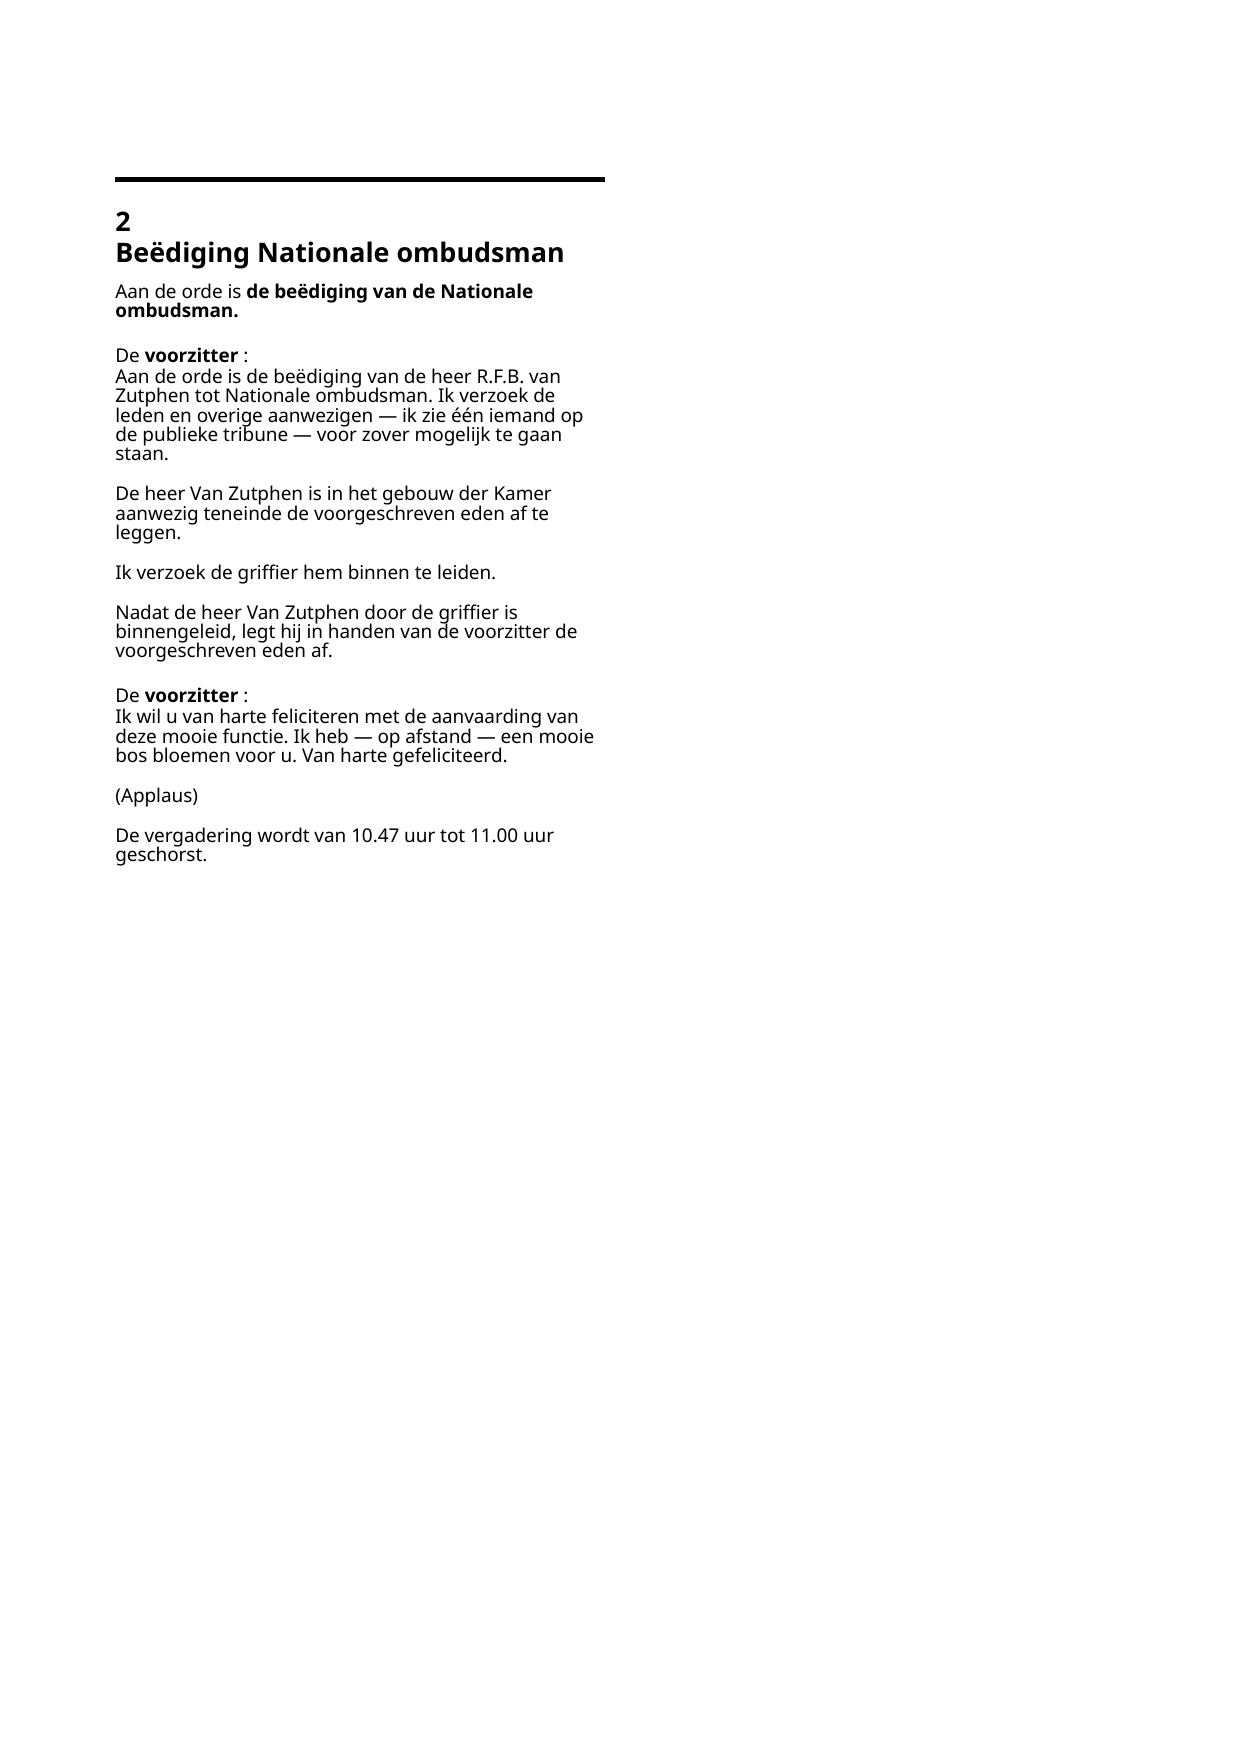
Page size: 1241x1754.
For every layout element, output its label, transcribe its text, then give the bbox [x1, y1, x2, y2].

text De heer Van Zutphen is in het gebouw der Kamer aanwezig teneinde de voorgeschreven eden af te leggen. [115, 485, 605, 543]
text De voorzitter : [115, 342, 605, 368]
text (Applaus) [115, 787, 605, 806]
text Nadat de heer Van Zutphen door de griffier is binnengeleid, legt hij in handen van de voorzitter de voorgeschreven eden af. [115, 604, 605, 662]
text 2 [115, 203, 605, 239]
text Ik verzoek de griffier hem binnen te leiden. [115, 564, 605, 583]
text Beëdiging Nationale ombudsman [115, 239, 605, 283]
text De voorzitter : [115, 683, 605, 708]
text Aan de orde is de beëdiging van de Nationale ombudsman. [115, 283, 605, 322]
text Aan de orde is de beëdiging van de heer R.F.B. van Zutphen tot Nationale ombudsman. Ik verzoek de leden en overige aanwezigen — ik zie één iemand op de publieke tribune — voor zover mogelijk te gaan staan. [115, 368, 605, 464]
text De vergadering wordt van 10.47 uur tot 11.00 uur geschorst. [115, 827, 605, 866]
text Ik wil u van harte feliciteren met de aanvaarding van deze mooie functie. Ik heb — op afstand — een mooie bos bloemen voor u. Van harte gefeliciteerd. [115, 708, 605, 766]
